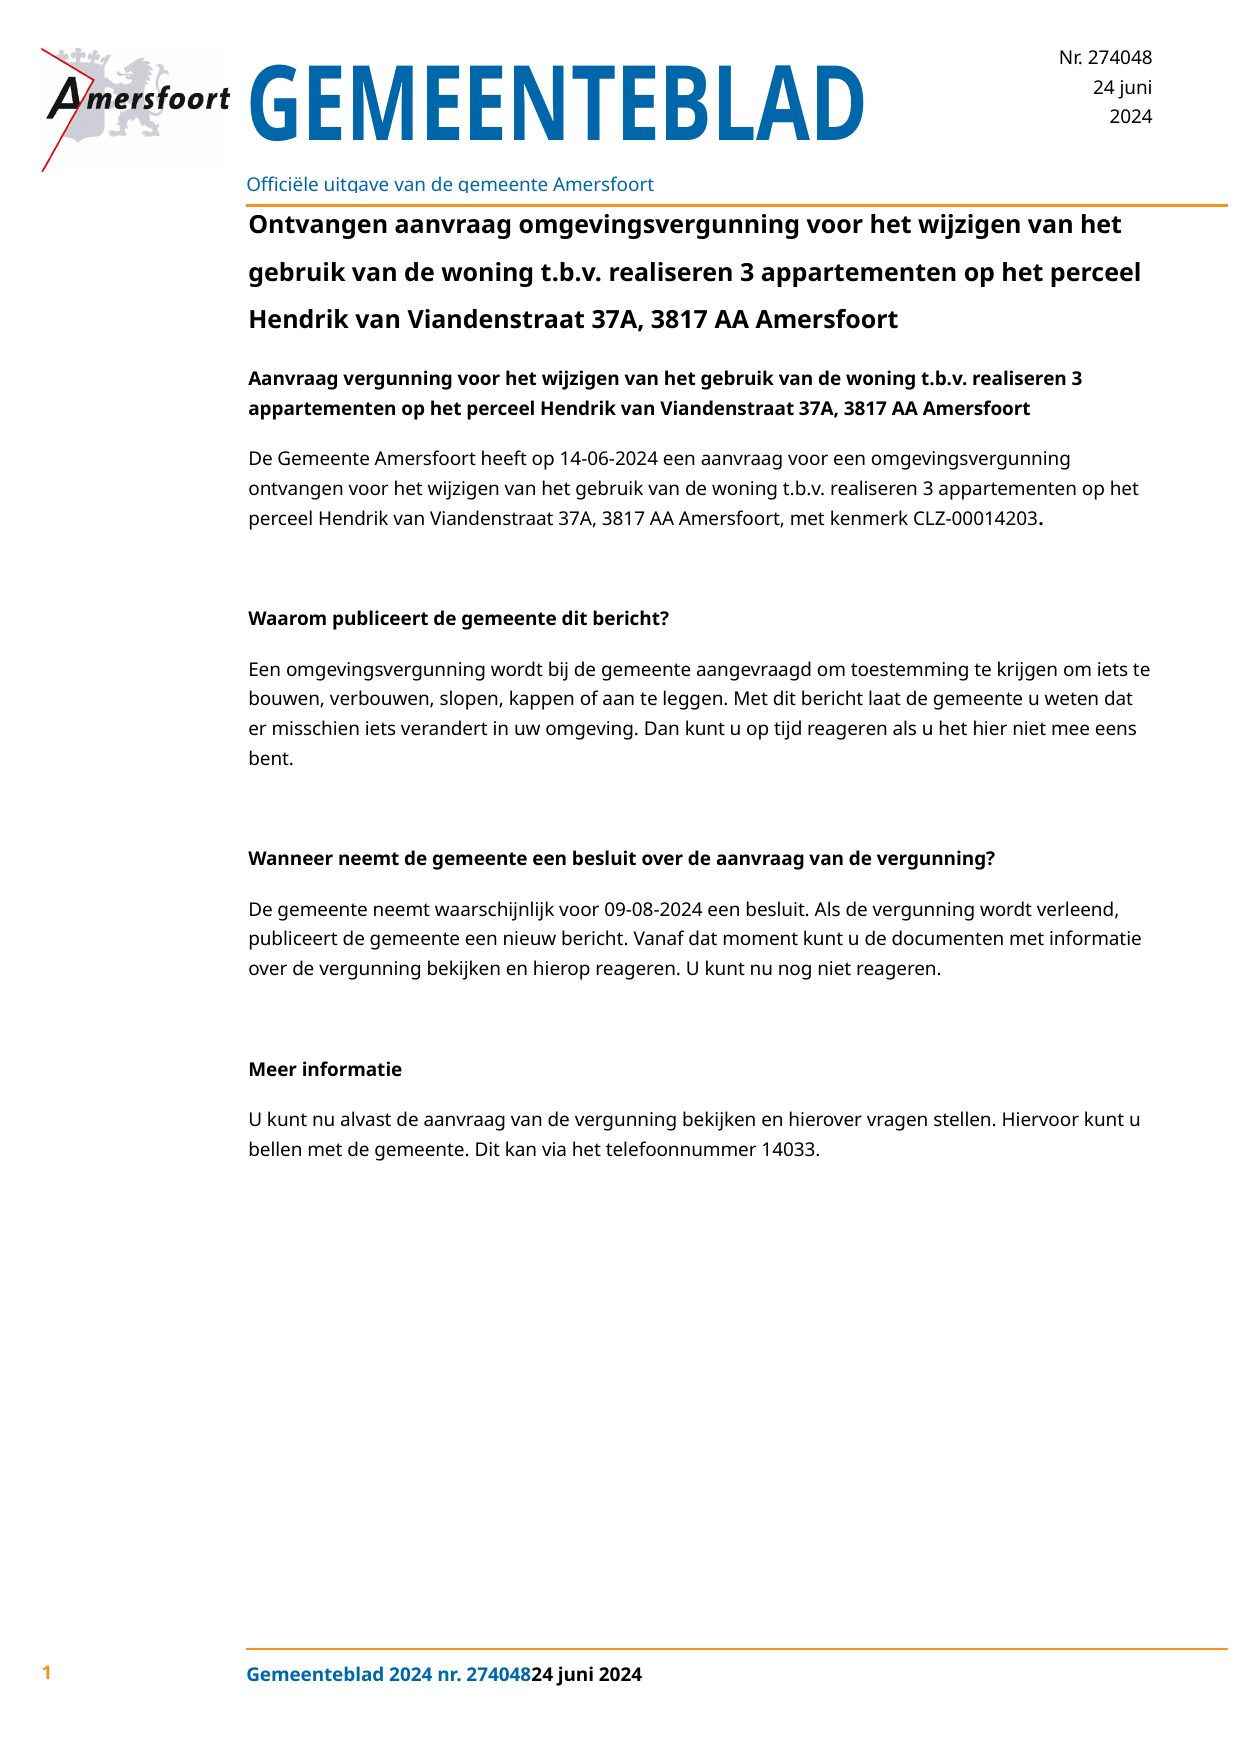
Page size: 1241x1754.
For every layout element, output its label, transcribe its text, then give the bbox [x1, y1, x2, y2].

text Een omgevingsvergunning wordt bij de gemeente aangevraagd om toestemming te krijgen om iets te bouwen, verbouwen, slopen, kappen of aan te leggen. Met dit bericht laat de gemeente u weten dat er misschien iets verandert in uw omgeving. Dan kunt u op tijd reageren als u het hier niet mee eens bent. [248, 656, 1152, 770]
picture [41, 47, 231, 172]
text Aanvraag vergunning voor het wijzigen van het gebruik van de woning t.b.v. realiseren 3 appartementen op het perceel Hendrik van Viandenstraat 37A, 3817 AA Amersfoort [248, 366, 1152, 421]
text Meer informatie [248, 1056, 1152, 1082]
text U kunt nu alvast de aanvraag van de vergunning bekijken en hierover vragen stellen. Hiervoor kunt u bellen met de gemeente. Dit kan via het telefoonnummer 14033. [248, 1106, 1152, 1162]
text De gemeente neemt waarschijnlijk voor 09-08-2024 een besluit. Als de vergunning wordt verleend, publiceert de gemeente een nieuw bericht. Vanaf dat moment kunt u de documenten met informatie over de vergunning bekijken en hierop reageren. U kunt nu nog niet reageren. [248, 896, 1152, 981]
text Waarom publiceert de gemeente dit bericht? [248, 606, 1152, 631]
text De Gemeente Amersfoort heeft op 14-06-2024 een aanvraag voor een omgevingsvergunning ontvangen voor het wijzigen van het gebruik van de woning t.b.v. realiseren 3 appartementen op het perceel Hendrik van Viandenstraat 37A, 3817 AA Amersfoort, met kenmerk CLZ-00014203. [248, 446, 1152, 530]
text Wanneer neemt de gemeente een besluit over de aanvraag van de vergunning? [248, 846, 1152, 871]
text Ontvangen aanvraag omgevingsvergunning voor het wijzigen van het gebruik van de woning t.b.v. realiseren 3 appartementen op het perceel Hendrik van Viandenstraat 37A, 3817 AA Amersfoort [248, 207, 1152, 336]
